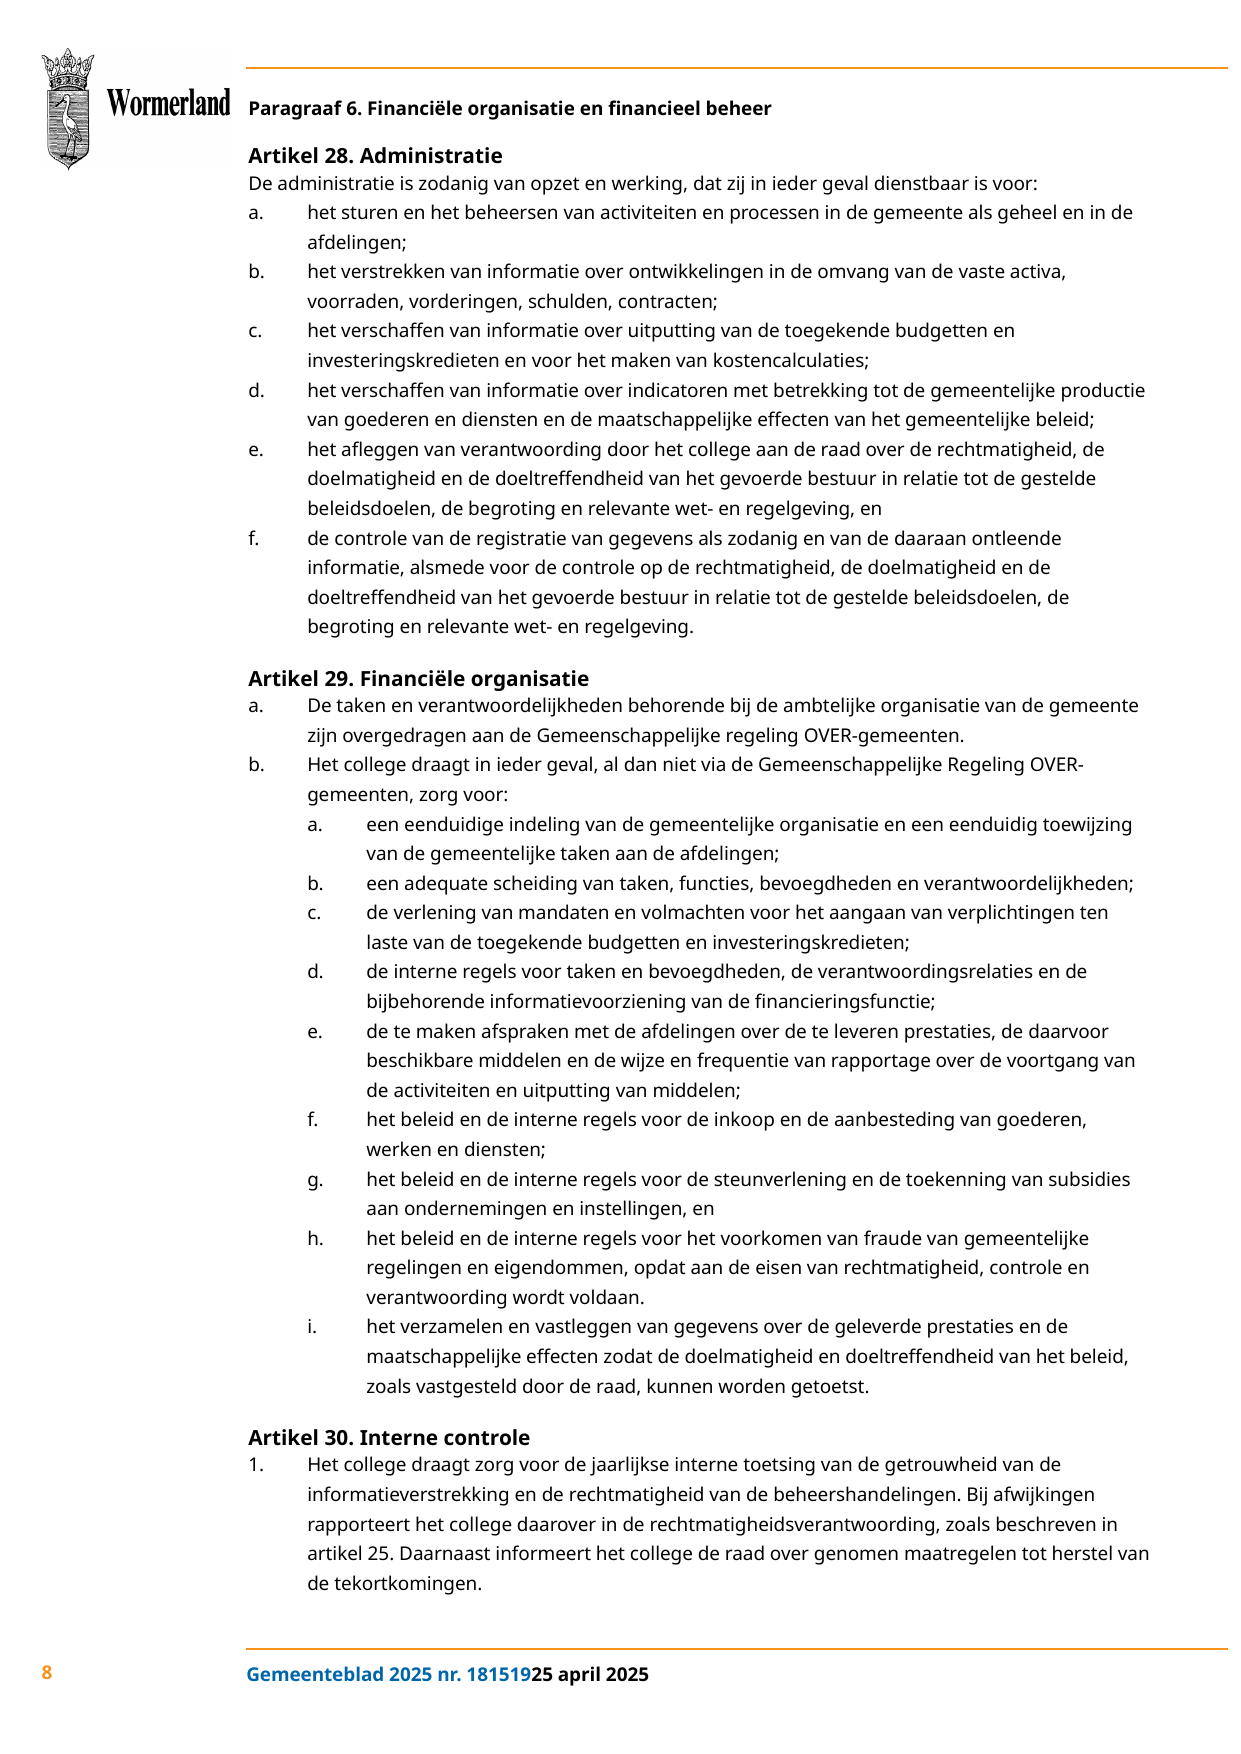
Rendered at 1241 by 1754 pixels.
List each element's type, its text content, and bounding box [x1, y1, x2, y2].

list het verzamelen en vastleggen van gegevens over de geleverde prestaties en de maatschappelijke effecten zodat de doelmatigheid en doeltreffendheid van het beleid, zoals vastgesteld door de raad, kunnen worden getoetst. [307, 1314, 1152, 1398]
list Het college draagt in ieder geval, al dan niet via de Gemeenschappelijke Regeling OVER-gemeenten, zorg voor: [248, 752, 1152, 807]
picture [41, 47, 231, 172]
list De taken en verantwoordelijkheden behorende bij de ambtelijke organisatie van de gemeente zijn overgedragen aan de Gemeenschappelijke regeling OVER-gemeenten. [248, 692, 1152, 748]
text Artikel 29. Financiële organisatie [248, 664, 1152, 692]
list een eenduidige indeling van de gemeentelijke organisatie en een eenduidig toewijzing van de gemeentelijke taken aan de afdelingen; [307, 811, 1152, 866]
list de verlening van mandaten en volmachten voor het aangaan van verplichtingen ten laste van de toegekende budgetten en investeringskredieten; [307, 899, 1152, 955]
text Paragraaf 6. Financiële organisatie en financieel beheer [248, 95, 1152, 121]
list het beleid en de interne regels voor de inkoop en de aanbesteding van goederen, werken en diensten; [307, 1107, 1152, 1162]
list het beleid en de interne regels voor het voorkomen van fraude van gemeentelijke regelingen en eigendommen, opdat aan de eisen van rechtmatigheid, controle en verantwoording wordt voldaan. [307, 1225, 1152, 1310]
text De administratie is zodanig van opzet en werking, dat zij in ieder geval dienstbaar is voor: [248, 170, 1152, 196]
list een adequate scheiding van taken, functies, bevoegdheden en verantwoordelijkheden; [307, 870, 1152, 896]
list de te maken afspraken met de afdelingen over de te leveren prestaties, de daarvoor beschikbare middelen en de wijze en frequentie van rapportage over de voortgang van de activiteiten en uitputting van middelen; [307, 1018, 1152, 1103]
text Artikel 30. Interne controle [248, 1423, 1152, 1452]
list het sturen en het beheersen van activiteiten en processen in de gemeente als geheel en in de afdelingen; [248, 199, 1152, 255]
list het afleggen van verantwoording door het college aan de raad over de rechtmatigheid, de doelmatigheid en de doeltreffendheid van het gevoerde bestuur in relatie tot de gestelde beleidsdoelen, de begroting en relevante wet- en regelgeving, en [248, 436, 1152, 521]
list het verstrekken van informatie over ontwikkelingen in de omvang van de vaste activa, voorraden, vorderingen, schulden, contracten; [248, 258, 1152, 314]
text Artikel 28. Administratie [248, 141, 1152, 170]
list het verschaffen van informatie over indicatoren met betrekking tot de gemeentelijke productie van goederen en diensten en de maatschappelijke effecten van het gemeentelijke beleid; [248, 377, 1152, 432]
list de controle van de registratie van gegevens als zodanig en van de daaraan ontleende informatie, alsmede voor de controle op de rechtmatigheid, de doelmatigheid en de doeltreffendheid van het gevoerde bestuur in relatie tot de gestelde beleidsdoelen, de begroting en relevante wet- en regelgeving. [248, 525, 1152, 639]
list het beleid en de interne regels voor de steunverlening en de toekenning van subsidies aan ondernemingen en instellingen, en [307, 1166, 1152, 1221]
list Het college draagt zorg voor de jaarlijkse interne toetsing van de getrouwheid van de informatieverstrekking en de rechtmatigheid van de beheershandelingen. Bij afwijkingen rapporteert het college daarover in de rechtmatigheidsverantwoording, zoals beschreven in artikel 25. Daarnaast informeert het college de raad over genomen maatregelen tot herstel van de tekortkomingen. [248, 1452, 1152, 1596]
list de interne regels voor taken en bevoegdheden, de verantwoordingsrelaties en de bijbehorende informatievoorziening van de financieringsfunctie; [307, 959, 1152, 1014]
list het verschaffen van informatie over uitputting van de toegekende budgetten en investeringskredieten en voor het maken van kostencalculaties; [248, 318, 1152, 373]
